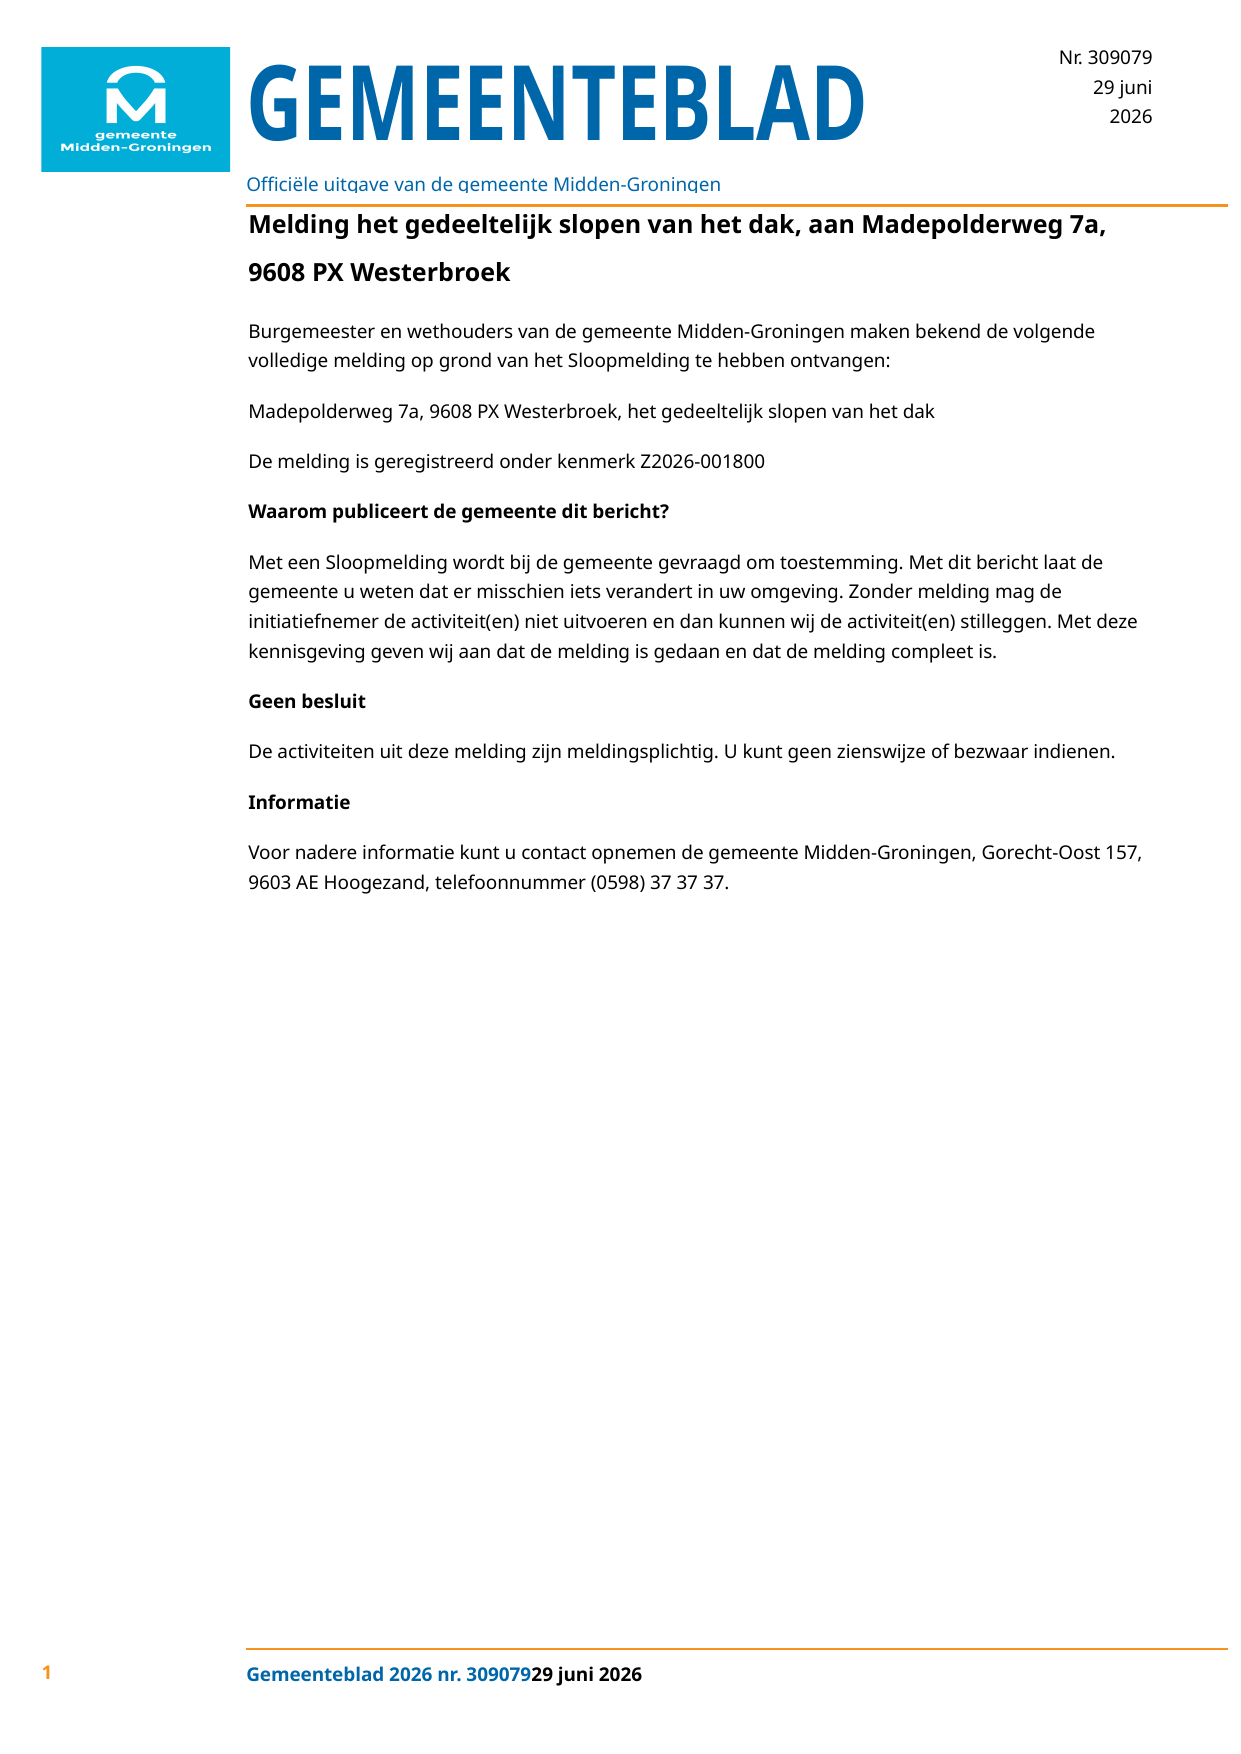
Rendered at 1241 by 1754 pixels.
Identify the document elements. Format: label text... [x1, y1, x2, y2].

text Melding het gedeeltelijk slopen van het dak, aan Madepolderweg 7a, 9608 PX Westerbroek [248, 207, 1152, 288]
text Geen besluit [248, 688, 1152, 714]
text Waarom publiceert de gemeente dit bericht? [248, 499, 1152, 524]
picture [107, 89, 165, 122]
text De melding is geregistreerd onder kenmerk Z2026-001800 [248, 448, 1152, 474]
text Informatie [248, 789, 1152, 815]
text De activiteiten uit deze melding zijn meldingsplichtig. U kunt geen zienswijze of bezwaar indienen. [248, 739, 1152, 764]
text Met een Sloopmelding wordt bij de gemeente gevraagd om toestemming. Met dit bericht laat de gemeente u weten dat er misschien iets verandert in uw omgeving. Zonder melding mag de initiatiefnemer de activiteit(en) niet uitvoeren en dan kunnen wij de activiteit(en) stilleggen. Met deze kennisgeving geven wij aan dat de melding is gedaan en dat de melding compleet is. [248, 549, 1152, 664]
text Burgemeester en wethouders van de gemeente Midden-Groningen maken bekend de volgende volledige melding op grond van het Sloopmelding te hebben ontvangen: [248, 318, 1152, 373]
picture [108, 66, 164, 82]
text Voor nadere informatie kunt u contact opnemen de gemeente Midden-Groningen, Gorecht-Oost 157, 9603 AE Hoogezand, telefoonnummer (0598) 37 37 37. [248, 839, 1152, 895]
text Madepolderweg 7a, 9608 PX Westerbroek, het gedeeltelijk slopen van het dak [248, 398, 1152, 424]
picture [184, 146, 190, 153]
